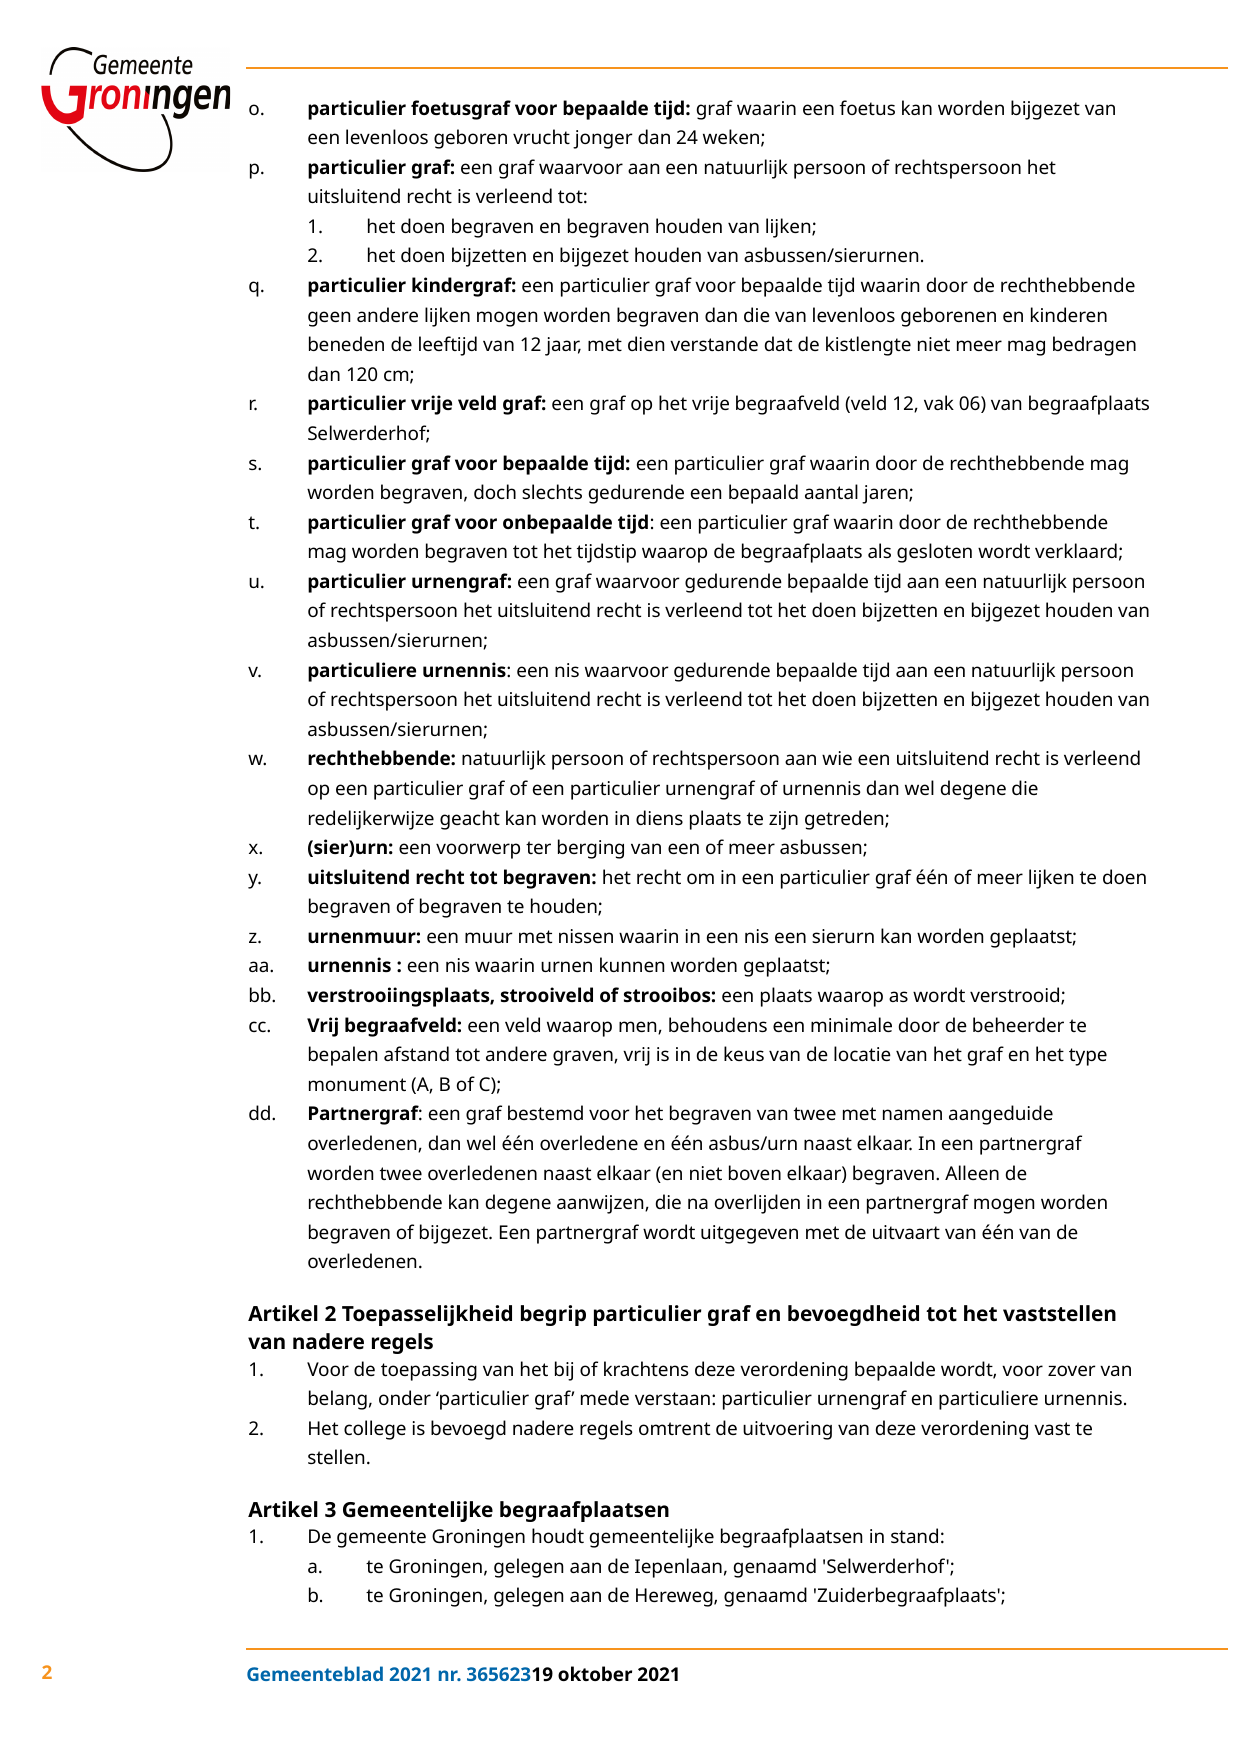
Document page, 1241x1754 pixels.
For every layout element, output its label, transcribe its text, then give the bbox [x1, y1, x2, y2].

list particulier foetusgraf voor bepaalde tijd: graf waarin een foetus kan worden bijgezet van een levenloos geboren vrucht jonger dan 24 weken; [248, 95, 1152, 150]
list verstrooiingsplaats, strooiveld of strooibos: een plaats waarop as wordt verstrooid; [248, 982, 1152, 1008]
list particulier urnengraf: een graf waarvoor gedurende bepaalde tijd aan een natuurlijk persoon of rechtspersoon het uitsluitend recht is verleend tot het doen bijzetten en bijgezet houden van asbussen/sierurnen; [248, 568, 1152, 653]
list particulier kindergraf: een particulier graf voor bepaalde tijd waarin door de rechthebbende geen andere lijken mogen worden begraven dan die van levenloos geborenen en kinderen beneden de leeftijd van 12 jaar, met dien verstande dat de kistlengte niet meer mag bedragen dan 120 cm; [248, 272, 1152, 387]
list particulier graf voor bepaalde tijd: een particulier graf waarin door de rechthebbende mag worden begraven, doch slechts gedurende een bepaald aantal jaren; [248, 450, 1152, 505]
picture [41, 47, 231, 172]
list urnenmuur: een muur met nissen waarin in een nis een sierurn kan worden geplaatst; [248, 923, 1152, 949]
list De gemeente Groningen houdt gemeentelijke begraafplaatsen in stand: [248, 1523, 1152, 1549]
list te Groningen, gelegen aan de Iepenlaan, genaamd 'Selwerderhof'; [307, 1553, 1152, 1579]
list particulier graf voor onbepaalde tijd: een particulier graf waarin door de rechthebbende mag worden begraven tot het tijdstip waarop de begraafplaats als gesloten wordt verklaard; [248, 509, 1152, 564]
list Partnergraf: een graf bestemd voor het begraven van twee met namen aangeduide overledenen, dan wel één overledene en één asbus/urn naast elkaar. In een partnergraf worden twee overledenen naast elkaar (en niet boven elkaar) begraven. Alleen de rechthebbende kan degene aanwijzen, die na overlijden in een partnergraf mogen worden begraven of bijgezet. Een partnergraf wordt uitgegeven met de uitvaart van één van de overledenen. [248, 1101, 1152, 1274]
list het doen begraven en begraven houden van lijken; [307, 213, 1152, 239]
text Artikel 3 Gemeentelijke begraafplaatsen [248, 1495, 1152, 1523]
text Artikel 2 Toepasselijkheid begrip particulier graf en bevoegdheid tot het vaststellen van nadere regels [248, 1299, 1152, 1356]
list het doen bijzetten en bijgezet houden van asbussen/sierurnen. [307, 243, 1152, 268]
list Vrij begraafveld: een veld waarop men, behoudens een minimale door de beheerder te bepalen afstand tot andere graven, vrij is in de keus van de locatie van het graf en het type monument (A, B of C); [248, 1012, 1152, 1097]
list (sier)urn: een voorwerp ter berging van een of meer asbussen; [248, 834, 1152, 860]
list particuliere urnennis: een nis waarvoor gedurende bepaalde tijd aan een natuurlijk persoon of rechtspersoon het uitsluitend recht is verleend tot het doen bijzetten en bijgezet houden van asbussen/sierurnen; [248, 657, 1152, 742]
list particulier graf: een graf waarvoor aan een natuurlijk persoon of rechtspersoon het uitsluitend recht is verleend tot: [248, 154, 1152, 209]
list urnennis : een nis waarin urnen kunnen worden geplaatst; [248, 953, 1152, 978]
list Voor de toepassing van het bij of krachtens deze verordening bepaalde wordt, voor zover van belang, onder ‘particulier graf’ mede verstaan: particulier urnengraf en particuliere urnennis. [248, 1356, 1152, 1411]
list particulier vrije veld graf: een graf op het vrije begraafveld (veld 12, vak 06) van begraafplaats Selwerderhof; [248, 391, 1152, 446]
list Het college is bevoegd nadere regels omtrent de uitvoering van deze verordening vast te stellen. [248, 1415, 1152, 1470]
list rechthebbende: natuurlijk persoon of rechtspersoon aan wie een uitsluitend recht is verleend op een particulier graf of een particulier urnengraf of urnennis dan wel degene die redelijkerwijze geacht kan worden in diens plaats te zijn getreden; [248, 746, 1152, 831]
list te Groningen, gelegen aan de Hereweg, genaamd 'Zuiderbegraafplaats'; [307, 1583, 1152, 1608]
list uitsluitend recht tot begraven: het recht om in een particulier graf één of meer lijken te doen begraven of begraven te houden; [248, 864, 1152, 919]
